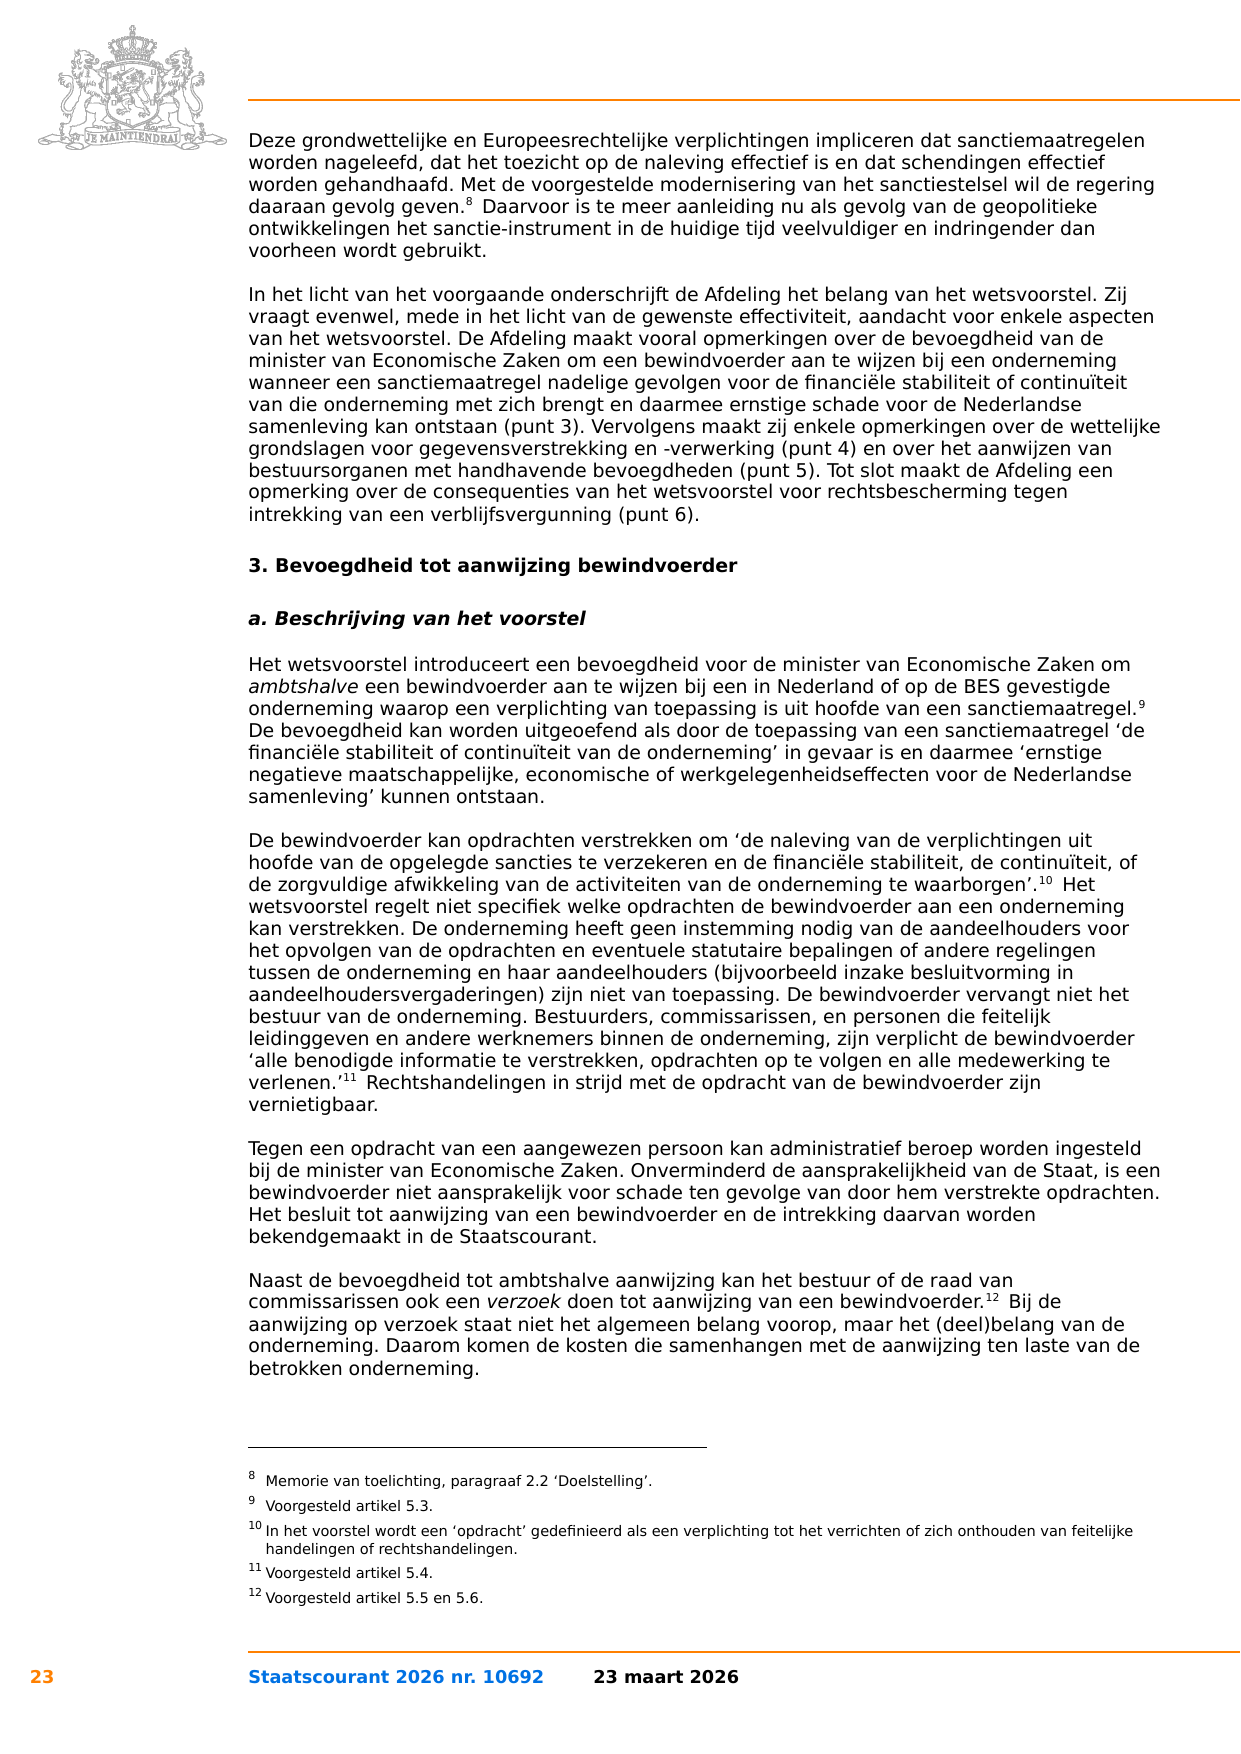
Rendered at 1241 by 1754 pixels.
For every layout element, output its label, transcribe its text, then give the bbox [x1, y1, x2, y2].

picture [38, 25, 227, 150]
text In het licht van het voorgaande onderschrijft de Afdeling het belang van het wetsvoorstel. Zij vraagt evenwel, mede in het licht van de gewenste effectiviteit, aandacht voor enkele aspecten van het wetsvoorstel. De Afdeling maakt vooral opmerkingen over de bevoegdheid van de minister van Economische Zaken om een bewindvoerder aan te wijzen bij een onderneming wanneer een sanctiemaatregel nadelige gevolgen voor de financiële stabiliteit of continuïteit van die onderneming met zich brengt en daarmee ernstige schade voor de Nederlandse samenleving kan ontstaan (punt 3). Vervolgens maakt zij enkele opmerkingen over de wettelijke grondslagen voor gegevensverstrekking en -verwerking (punt 4) en over het aanwijzen van bestuursorganen met handhavende bevoegdheden (punt 5). Tot slot maakt de Afdeling een opmerking over de consequenties van het wetsvoorstel voor rechtsbescherming tegen intrekking van een verblijfsvergunning (punt 6). [248, 284, 1163, 525]
text Voorgesteld artikel 5.4. [248, 1561, 1163, 1583]
text Memorie van toelichting, paragraaf 2.2 ‘Doelstelling’. [248, 1469, 1163, 1491]
subtitle 3. Bevoegdheid tot aanwijzing bewindvoerder [248, 555, 1163, 577]
text Voorgesteld artikel 5.3. [248, 1494, 1163, 1516]
text Het wetsvoorstel introduceert een bevoegdheid voor de minister van Economische Zaken om ambtshalve een bewindvoerder aan te wijzen bij een in Nederland of op de BES gevestigde onderneming waarop een verplichting van toepassing is uit hoofde van een sanctiemaatregel. De bevoegdheid kan worden uitgeoefend als door de toepassing van een sanctiemaatregel ‘de financiële stabiliteit of continuïteit van de onderneming’ in gevaar is en daarmee ‘ernstige negatieve maatschappelijke, economische of werkgelegenheidseffecten voor de Nederlandse samenleving’ kunnen ontstaan. [248, 654, 1163, 808]
text In het voorstel wordt een ‘opdracht’ gedefinieerd als een verplichting tot het verrichten of zich onthouden van feitelijke handelingen of rechtshandelingen. [248, 1519, 1163, 1558]
text Deze grondwettelijke en Europeesrechtelijke verplichtingen impliceren dat sanctiemaatregelen worden nageleefd, dat het toezicht op de naleving effectief is en dat schendingen effectief worden gehandhaafd. Met de voorgestelde modernisering van het sanctiestelsel wil de regering daaraan gevolg geven. Daarvoor is te meer aanleiding nu als gevolg van de geopolitieke ontwikkelingen het sanctie-instrument in de huidige tijd veelvuldiger en indringender dan voorheen wordt gebruikt. [248, 130, 1163, 262]
text Voorgesteld artikel 5.5 en 5.6. [248, 1586, 1163, 1608]
text De bewindvoerder kan opdrachten verstrekken om ‘de naleving van de verplichtingen uit hoofde van de opgelegde sancties te verzekeren en de financiële stabiliteit, de continuïteit, of de zorgvuldige afwikkeling van de activiteiten van de onderneming te waarborgen’. Het wetsvoorstel regelt niet specifiek welke opdrachten de bewindvoerder aan een onderneming kan verstrekken. De onderneming heeft geen instemming nodig van de aandeelhouders voor het opvolgen van de opdrachten en eventuele statutaire bepalingen of andere regelingen tussen de onderneming en haar aandeelhouders (bijvoorbeeld inzake besluitvorming in aandeelhoudersvergaderingen) zijn niet van toepassing. De bewindvoerder vervangt niet het bestuur van de onderneming. Bestuurders, commissarissen, en personen die feitelijk leidinggeven en andere werknemers binnen de onderneming, zijn verplicht de bewindvoerder ‘alle benodigde informatie te verstrekken, opdrachten op te volgen en alle medewerking te verlenen.’ Rechtshandelingen in strijd met de opdracht van de bewindvoerder zijn vernietigbaar. [248, 830, 1163, 1116]
text Tegen een opdracht van een aangewezen persoon kan administratief beroep worden ingesteld bij de minister van Economische Zaken. Onverminderd de aansprakelijkheid van de Staat, is een bewindvoerder niet aansprakelijk voor schade ten gevolge van door hem verstrekte opdrachten. Het besluit tot aanwijzing van een bewindvoerder en de intrekking daarvan worden bekendgemaakt in de Staatscourant. [248, 1138, 1163, 1248]
subtitle a. Beschrijving van het voorstel [248, 607, 1163, 629]
text Naast de bevoegdheid tot ambtshalve aanwijzing kan het bestuur of de raad van commissarissen ook een verzoek doen tot aanwijzing van een bewindvoerder. Bij de aanwijzing op verzoek staat niet het algemeen belang voorop, maar het (deel)belang van de onderneming. Daarom komen de kosten die samenhangen met de aanwijzing ten laste van de betrokken onderneming. [248, 1269, 1163, 1379]
